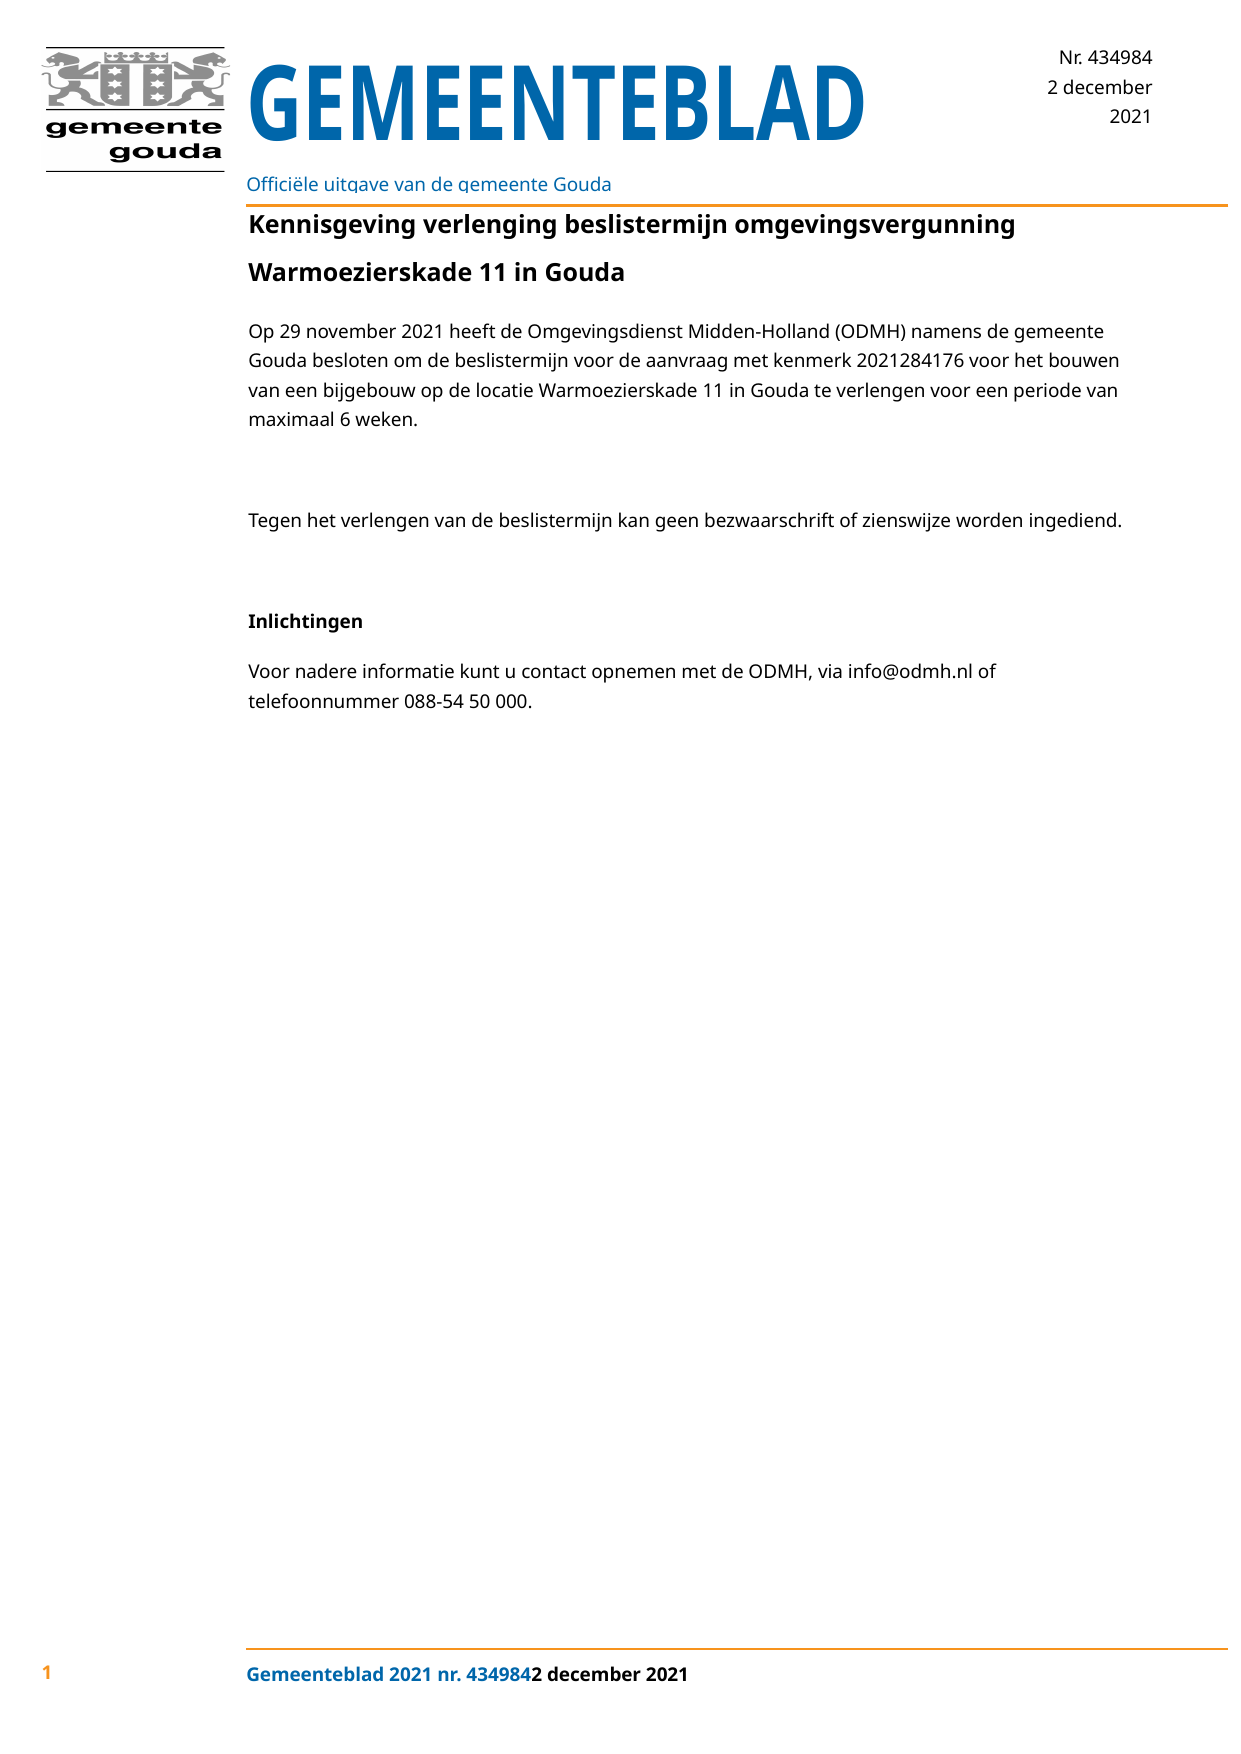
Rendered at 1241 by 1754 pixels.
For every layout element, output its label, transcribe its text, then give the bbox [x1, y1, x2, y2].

picture [41, 47, 231, 172]
text Kennisgeving verlenging beslistermijn omgevingsvergunning Warmoezierskade 11 in Gouda [248, 207, 1152, 288]
text Tegen het verlengen van de beslistermijn kan geen bezwaarschrift of zienswijze worden ingediend. [248, 507, 1152, 533]
text Inlichtingen [248, 608, 1152, 634]
text Op 29 november 2021 heeft de Omgevingsdienst Midden-Holland (ODMH) namens de gemeente Gouda besloten om de beslistermijn voor de aanvraag met kenmerk 2021284176 voor het bouwen van een bijgebouw op de locatie Warmoezierskade 11 in Gouda te verlengen voor een periode van maximaal 6 weken. [248, 318, 1152, 432]
text Voor nadere informatie kunt u contact opnemen met de ODMH, via info@odmh.nl of telefoonnummer 088-54 50 000. [248, 659, 1152, 714]
